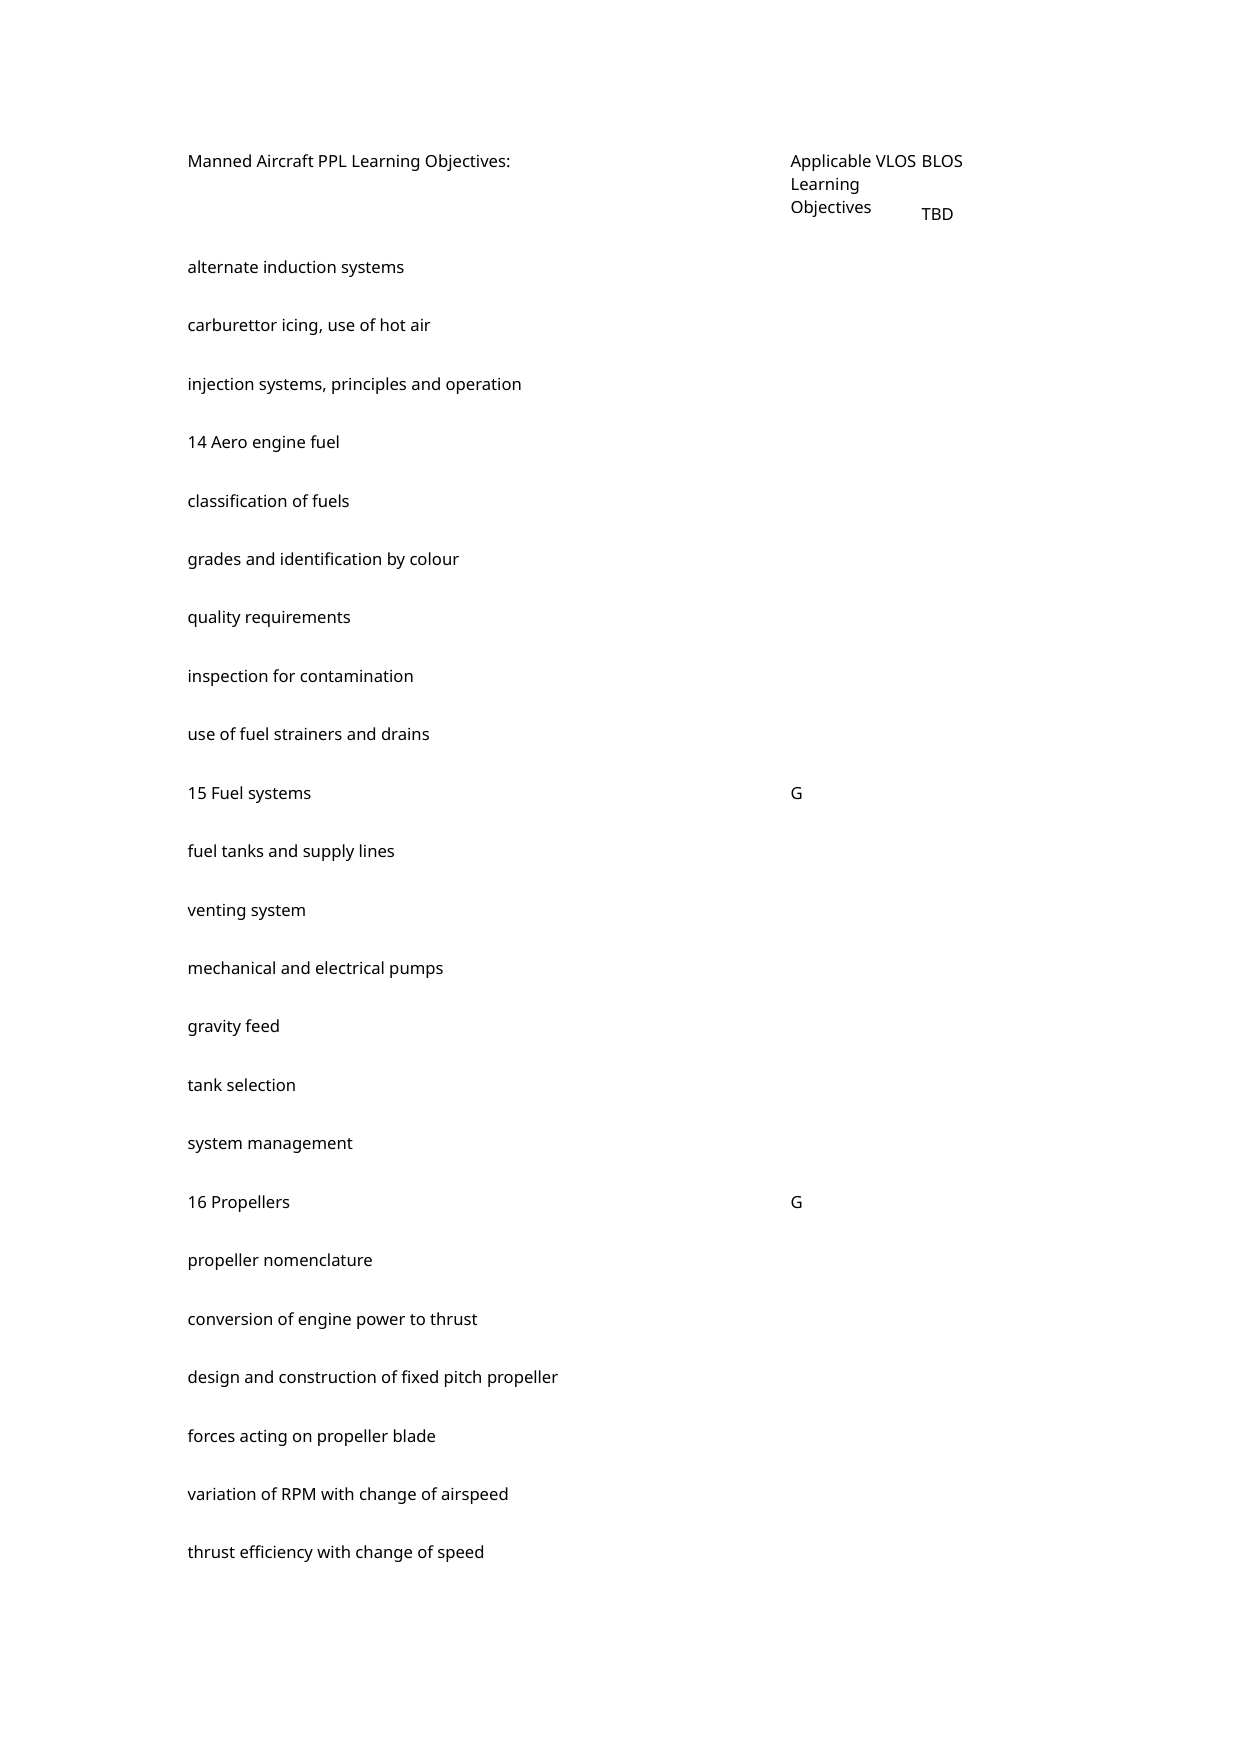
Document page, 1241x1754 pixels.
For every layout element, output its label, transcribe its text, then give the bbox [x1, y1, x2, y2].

table_cell [921, 898, 1053, 957]
table_cell [790, 1366, 921, 1424]
table_cell [921, 1483, 1053, 1541]
table_cell classification of fuels [188, 489, 790, 548]
table_cell [921, 606, 1053, 664]
table_cell grades and identification by colour [188, 548, 790, 606]
table_cell design and construction of fixed pitch propeller [188, 1366, 790, 1424]
table_cell variation of RPM with change of airspeed [188, 1483, 790, 1541]
table_cell fuel tanks and supply lines [188, 840, 790, 898]
table_cell [921, 489, 1053, 548]
table_cell [921, 781, 1053, 840]
table_cell [921, 1307, 1053, 1366]
table_cell [921, 665, 1053, 723]
table_cell [921, 1366, 1053, 1424]
table_cell 14 Aero engine fuel [188, 431, 790, 489]
table_cell [790, 372, 921, 431]
table_cell [790, 957, 921, 1015]
table_cell tank selection [188, 1074, 790, 1132]
table_cell [790, 314, 921, 372]
table_cell [790, 723, 921, 781]
table_cell venting system [188, 898, 790, 957]
table_cell [921, 840, 1053, 898]
table_cell inspection for contamination [188, 665, 790, 723]
table_cell [921, 1190, 1053, 1249]
table_cell [790, 431, 921, 489]
table_cell G [790, 781, 921, 840]
table_cell quality requirements [188, 606, 790, 664]
table_cell [921, 1015, 1053, 1073]
table_cell G [790, 1190, 921, 1249]
table_cell gravity feed [188, 1015, 790, 1073]
table_cell [790, 255, 921, 314]
table_header Applicable VLOS Learning Objectives [790, 150, 921, 255]
table_cell [921, 548, 1053, 606]
table_cell system management [188, 1132, 790, 1190]
table_cell mechanical and electrical pumps [188, 957, 790, 1015]
table_cell [921, 1249, 1053, 1307]
table_cell alternate induction systems [188, 255, 790, 314]
table_cell [790, 548, 921, 606]
table_cell injection systems, principles and operation [188, 372, 790, 431]
table_cell [921, 957, 1053, 1015]
table_cell [921, 372, 1053, 431]
table_cell [790, 1541, 921, 1599]
table_header BLOS TBD [921, 150, 1053, 255]
table_cell [921, 723, 1053, 781]
table_cell conversion of engine power to thrust [188, 1307, 790, 1366]
table_cell [790, 898, 921, 957]
table_cell [790, 665, 921, 723]
table_cell [921, 255, 1053, 314]
table_cell [790, 1424, 921, 1483]
table_cell use of fuel strainers and drains [188, 723, 790, 781]
table_cell [921, 1132, 1053, 1190]
table_cell [790, 1015, 921, 1073]
table_cell [790, 1483, 921, 1541]
table_cell [790, 1307, 921, 1366]
table_cell propeller nomenclature [188, 1249, 790, 1307]
table_cell [921, 431, 1053, 489]
table_cell forces acting on propeller blade [188, 1424, 790, 1483]
table_cell [921, 1074, 1053, 1132]
table_cell 16 Propellers [188, 1190, 790, 1249]
table_cell carburettor icing, use of hot air [188, 314, 790, 372]
table_cell thrust efficiency with change of speed [188, 1541, 790, 1599]
table_cell [790, 840, 921, 898]
table_cell [921, 314, 1053, 372]
table_header Manned Aircraft PPL Learning Objectives: [188, 150, 790, 255]
table_cell [921, 1541, 1053, 1599]
table_cell [921, 1424, 1053, 1483]
table_cell [790, 489, 921, 548]
table_cell [790, 606, 921, 664]
table_cell [790, 1132, 921, 1190]
table_cell [790, 1249, 921, 1307]
table_cell [790, 1074, 921, 1132]
table_cell 15 Fuel systems [188, 781, 790, 840]
